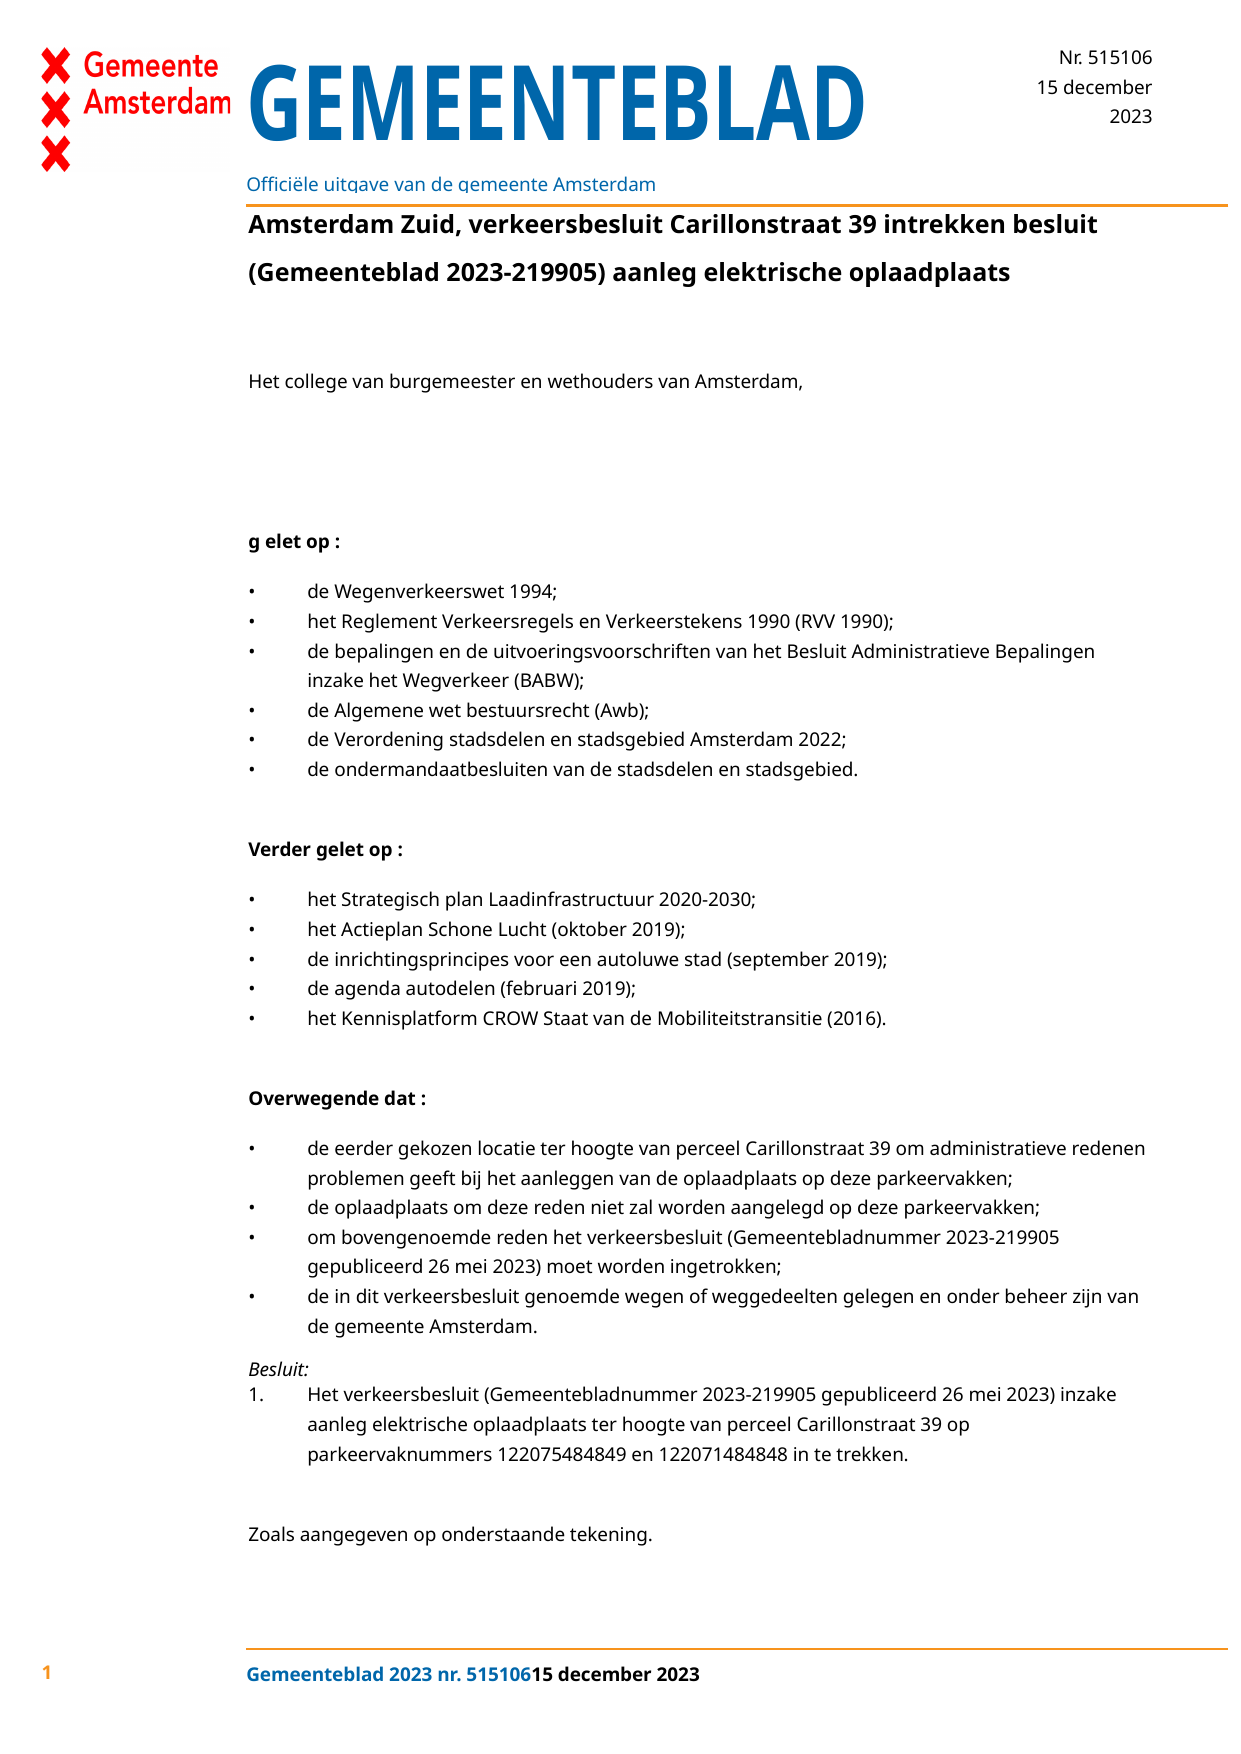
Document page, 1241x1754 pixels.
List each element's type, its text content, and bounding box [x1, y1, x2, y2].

text Het college van burgemeester en wethouders van Amsterdam, [248, 368, 1152, 394]
list de Algemene wet bestuursrecht (Awb); [248, 697, 1152, 723]
list de eerder gekozen locatie ter hoogte van perceel Carillonstraat 39 om administratieve redenen problemen geeft bij het aanleggen van de oplaadplaats op deze parkeervakken; [248, 1135, 1152, 1191]
list het Kennisplatform CROW Staat van de Mobiliteitstransitie (2016). [248, 1005, 1152, 1031]
list het Reglement Verkeersregels en Verkeerstekens 1990 (RVV 1990); [248, 608, 1152, 634]
list het Actieplan Schone Lucht (oktober 2019); [248, 916, 1152, 942]
list de Verordening stadsdelen en stadsgebied Amsterdam 2022; [248, 727, 1152, 752]
list de oplaadplaats om deze reden niet zal worden aangelegd op deze parkeervakken; [248, 1194, 1152, 1220]
list de Wegenverkeerswet 1994; [248, 579, 1152, 604]
text Overwegende dat : [248, 1085, 1152, 1111]
picture [41, 47, 231, 172]
list om bovengenoemde reden het verkeersbesluit (Gemeentebladnummer 2023-219905 gepubliceerd 26 mei 2023) moet worden ingetrokken; [248, 1224, 1152, 1279]
text Amsterdam Zuid, verkeersbesluit Carillonstraat 39 intrekken besluit (Gemeenteblad 2023-219905) aanleg elektrische oplaadplaats [248, 207, 1152, 288]
list de bepalingen en de uitvoeringsvoorschriften van het Besluit Administratieve Bepalingen inzake het Wegverkeer (BABW); [248, 638, 1152, 693]
text Zoals aangegeven op onderstaande tekening. [248, 1521, 1152, 1547]
list het Strategisch plan Laadinfrastructuur 2020-2030; [248, 887, 1152, 912]
text Besluit: [248, 1356, 1152, 1382]
text g elet op : [248, 528, 1152, 554]
list de inrichtingsprincipes voor een autoluwe stad (september 2019); [248, 946, 1152, 971]
list Het verkeersbesluit (Gemeentebladnummer 2023-219905 gepubliceerd 26 mei 2023) inzake aanleg elektrische oplaadplaats ter hoogte van perceel Carillonstraat 39 op parkeervaknummers 122075484849 en 122071484848 in te trekken. [248, 1382, 1152, 1467]
list de agenda autodelen (februari 2019); [248, 975, 1152, 1001]
list de ondermandaatbesluiten van de stadsdelen en stadsgebied. [248, 756, 1152, 782]
text Verder gelet op : [248, 836, 1152, 862]
list de in dit verkeersbesluit genoemde wegen of weggedeelten gelegen en onder beheer zijn van de gemeente Amsterdam. [248, 1283, 1152, 1338]
